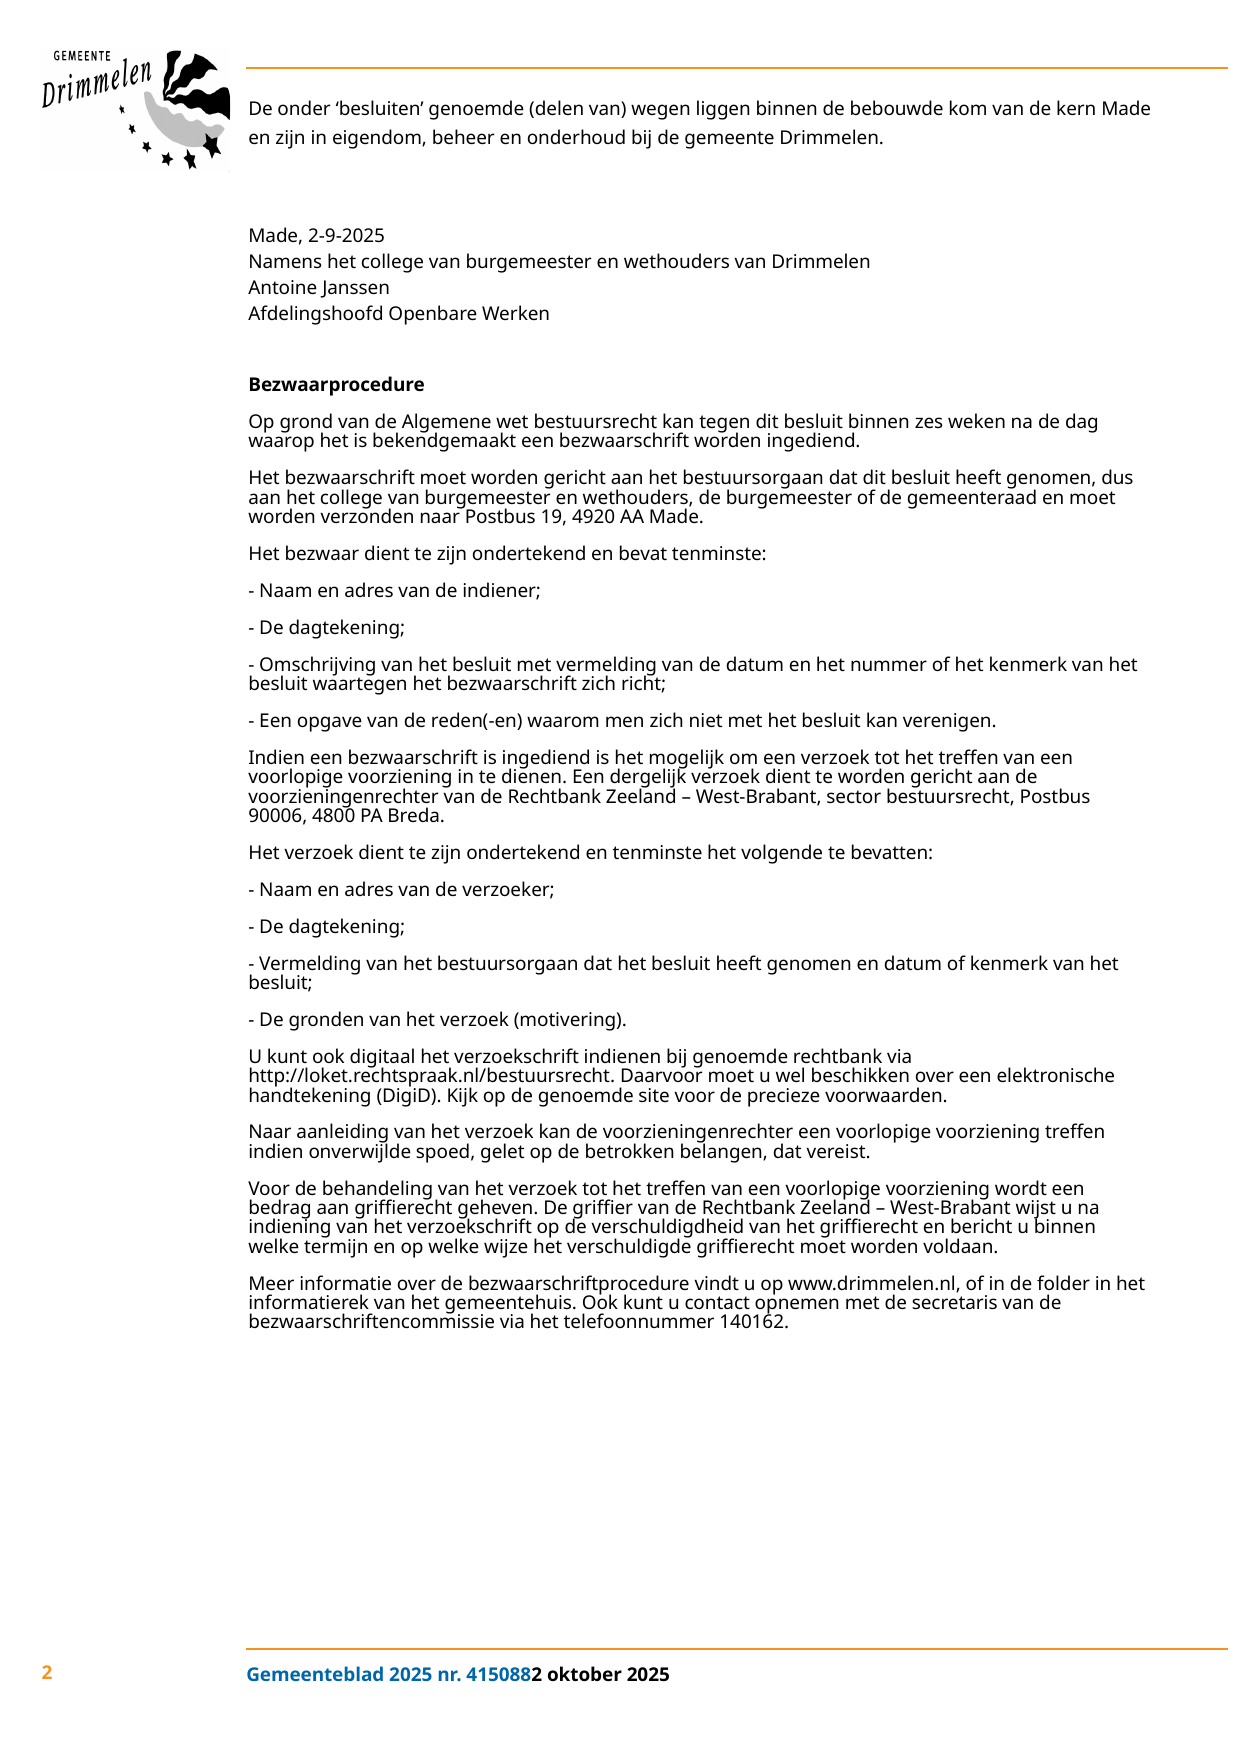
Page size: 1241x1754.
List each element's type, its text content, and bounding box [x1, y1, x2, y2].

text Made, 2-9-2025 [248, 223, 1152, 248]
text Voor de behandeling van het verzoek tot het treffen van een voorlopige voorziening wordt een bedrag aan griffierecht geheven. De griffier van de Rechtbank Zeeland – West-Brabant wijst u na indiening van het verzoekschrift op de verschuldigdheid van het griffierecht en bericht u binnen welke termijn en op welke wijze het verschuldigde griffierecht moet worden voldaan. [248, 1180, 1152, 1257]
text Afdelingshoofd Openbare Werken [248, 300, 1152, 326]
text Antoine Janssen [248, 274, 1152, 300]
text - Naam en adres van de verzoeker; [248, 881, 1152, 900]
text Bezwaarprocedure [248, 376, 1152, 395]
text Op grond van de Algemene wet bestuursrecht kan tegen dit besluit binnen zes weken na de dag waarop het is bekendgemaakt een bezwaarschrift worden ingediend. [248, 413, 1152, 452]
text Het bezwaar dient te zijn ondertekend en bevat tenminste: [248, 545, 1152, 564]
text Meer informatie over de bezwaarschriftprocedure vindt u op www.drimmelen.nl, of in de folder in het informatierek van het gemeentehuis. Ook kunt u contact opnemen met de secretaris van de bezwaarschriftencommissie via het telefoonnummer 140162. [248, 1274, 1152, 1332]
text De onder ‘besluiten’ genoemde (delen van) wegen liggen binnen de bebouwde kom van de kern Made en zijn in eigendom, beheer en onderhoud bij de gemeente Drimmelen. [248, 95, 1152, 150]
text - De dagtekening; [248, 619, 1152, 638]
text - Een opgave van de reden(-en) waarom men zich niet met het besluit kan verenigen. [248, 712, 1152, 731]
text U kunt ook digitaal het verzoekschrift indienen bij genoemde rechtbank via http://loket.rechtspraak.nl/bestuursrecht. Daarvoor moet u wel beschikken over een elektronische handtekening (DigiD). Kijk op de genoemde site voor de precieze voorwaarden. [248, 1048, 1152, 1106]
picture [41, 47, 231, 172]
text Het verzoek dient te zijn ondertekend en tenminste het volgende te bevatten: [248, 844, 1152, 863]
text Indien een bezwaarschrift is ingediend is het mogelijk om een verzoek tot het treffen van een voorlopige voorziening in te dienen. Een dergelijk verzoek dient te worden gericht aan de voorzieningenrechter van de Rechtbank Zeeland – West-Brabant, sector bestuursrecht, Postbus 90006, 4800 PA Breda. [248, 749, 1152, 826]
text - Omschrijving van het besluit met vermelding van de datum en het nummer of het kenmerk van het besluit waartegen het bezwaarschrift zich richt; [248, 656, 1152, 694]
text - De dagtekening; [248, 918, 1152, 937]
text - De gronden van het verzoek (motivering). [248, 1011, 1152, 1030]
text Namens het college van burgemeester en wethouders van Drimmelen [248, 248, 1152, 274]
text - Vermelding van het bestuursorgaan dat het besluit heeft genomen en datum of kenmerk van het besluit; [248, 955, 1152, 993]
text Het bezwaarschrift moet worden gericht aan het bestuursorgaan dat dit besluit heeft genomen, dus aan het college van burgemeester en wethouders, de burgemeester of de gemeenteraad en moet worden verzonden naar Postbus 19, 4920 AA Made. [248, 469, 1152, 527]
text Naar aanleiding van het verzoek kan de voorzieningenrechter een voorlopige voorziening treffen indien onverwijlde spoed, gelet op de betrokken belangen, dat vereist. [248, 1123, 1152, 1162]
text - Naam en adres van de indiener; [248, 582, 1152, 601]
